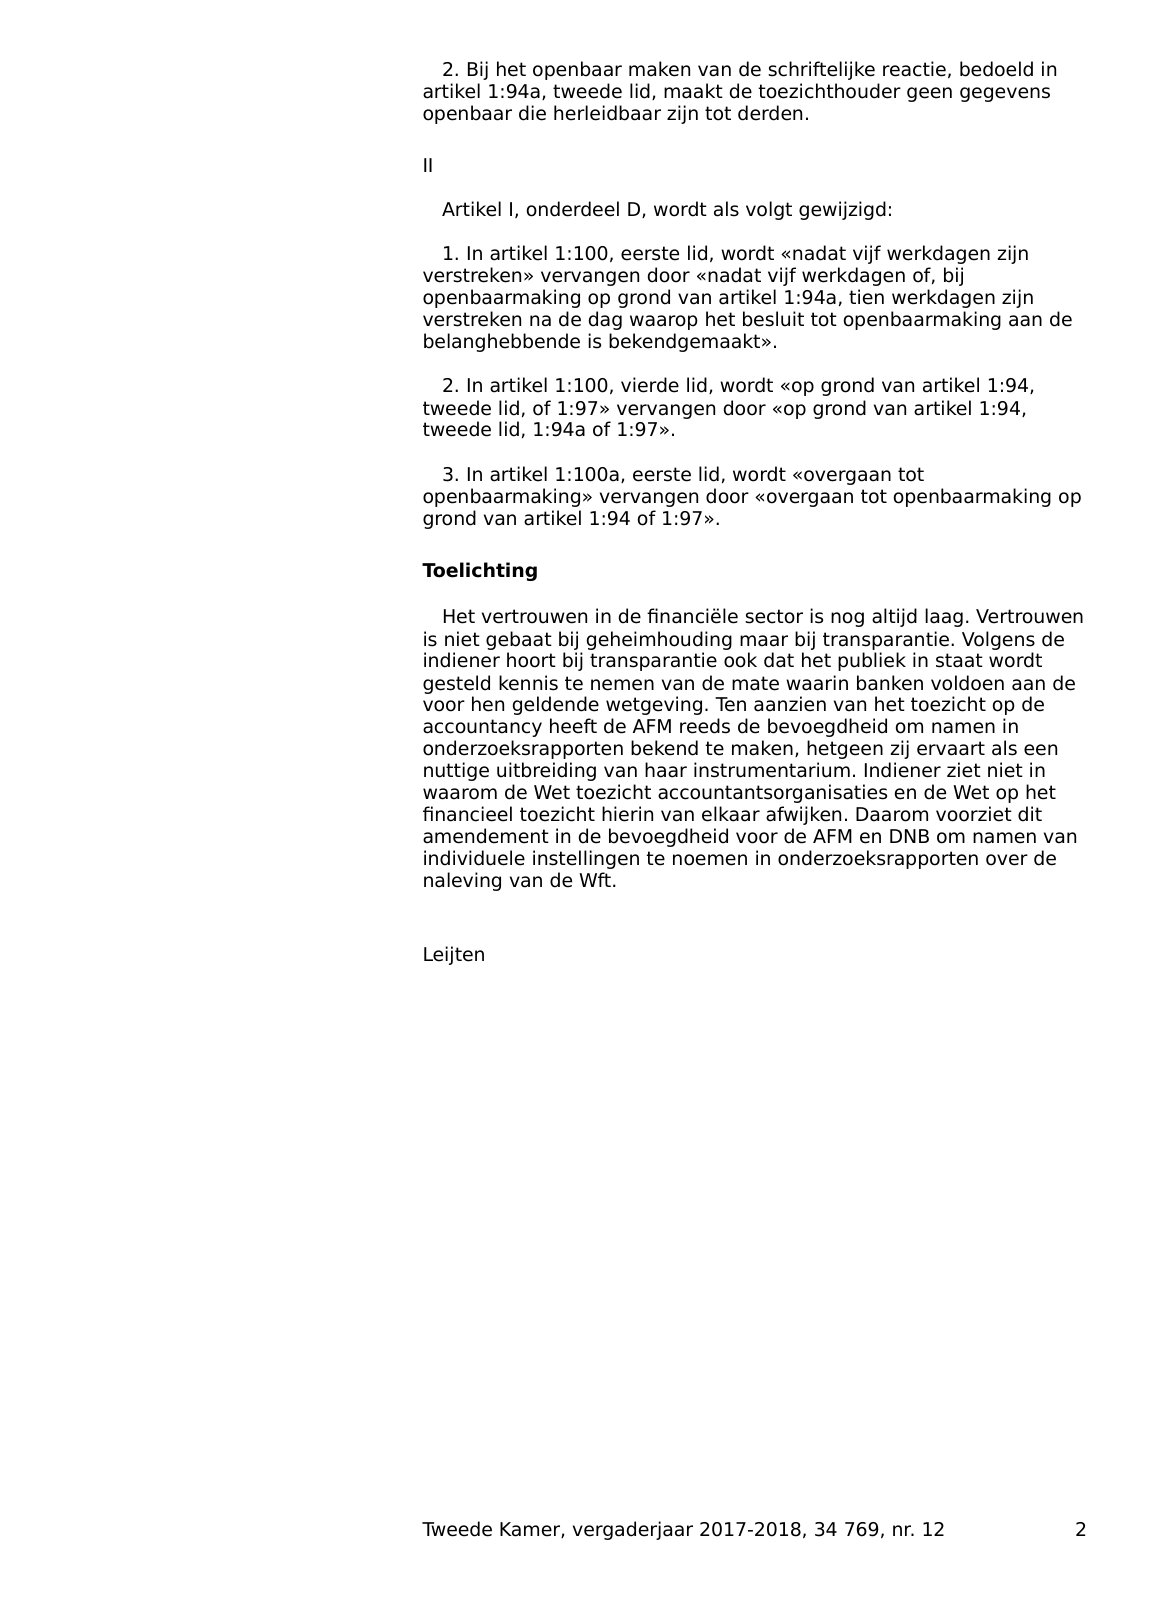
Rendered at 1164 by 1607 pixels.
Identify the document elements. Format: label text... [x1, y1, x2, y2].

subtitle II [422, 155, 1087, 177]
text Het vertrouwen in de financiële sector is nog altijd laag. Vertrouwen is niet gebaat bij geheimhouding maar bij transparantie. Volgens de indiener hoort bij transparantie ook dat het publiek in staat wordt gesteld kennis te nemen van de mate waarin banken voldoen aan de voor hen geldende wetgeving. Ten aanzien van het toezicht op de accountancy heeft de AFM reeds de bevoegdheid om namen in onderzoeksrapporten bekend te maken, hetgeen zij ervaart als een nuttige uitbreiding van haar instrumentarium. Indiener ziet niet in waarom de Wet toezicht accountantsorganisaties en de Wet op het financieel toezicht hierin van elkaar afwijken. Daarom voorziet dit amendement in de bevoegdheid voor de AFM en DNB om namen van individuele instellingen te noemen in onderzoeksrapporten over de naleving van de Wft. [422, 606, 1087, 892]
text Leijten [422, 922, 1087, 966]
text 1. In artikel 1:100, eerste lid, wordt «nadat vijf werkdagen zijn verstreken» vervangen door «nadat vijf werkdagen of, bij openbaarmaking op grond van artikel 1:94a, tien werkdagen zijn verstreken na de dag waarop het besluit tot openbaarmaking aan de belanghebbende is bekendgemaakt». [422, 243, 1087, 353]
subtitle Toelichting [422, 559, 1087, 581]
text 2. In artikel 1:100, vierde lid, wordt «op grond van artikel 1:94, tweede lid, of 1:97» vervangen door «op grond van artikel 1:94, tweede lid, 1:94a of 1:97». [422, 375, 1087, 441]
text 3. In artikel 1:100a, eerste lid, wordt «overgaan tot openbaarmaking» vervangen door «overgaan tot openbaarmaking op grond van artikel 1:94 of 1:97». [422, 463, 1087, 529]
text Artikel I, onderdeel D, wordt als volgt gewijzigd: [422, 199, 1087, 221]
text 2. Bij het openbaar maken van de schriftelijke reactie, bedoeld in artikel 1:94a, tweede lid, maakt de toezichthouder geen gegevens openbaar die herleidbaar zijn tot derden. [422, 59, 1087, 125]
